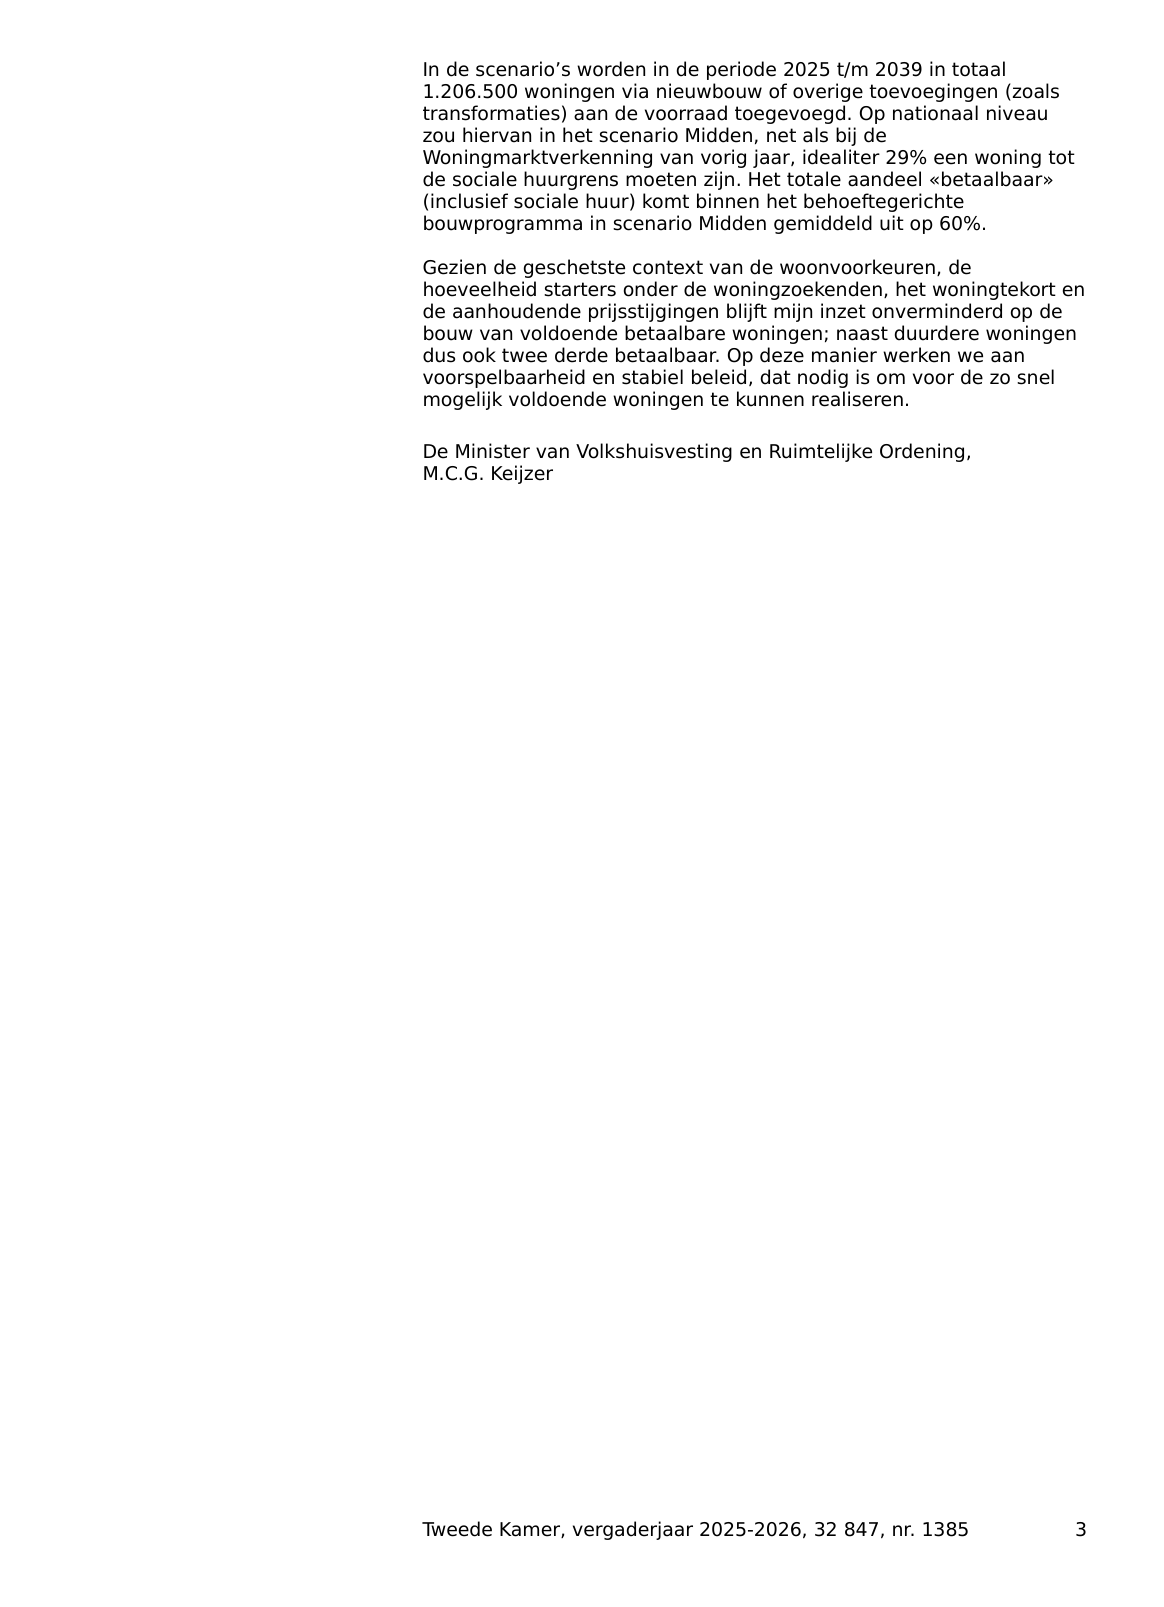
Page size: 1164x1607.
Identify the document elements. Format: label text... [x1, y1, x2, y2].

text In de scenario’s worden in de periode 2025 t/m 2039 in totaal 1.206.500 woningen via nieuwbouw of overige toevoegingen (zoals transformaties) aan de voorraad toegevoegd. Op nationaal niveau zou hiervan in het scenario Midden, net als bij de Woningmarktverkenning van vorig jaar, idealiter 29% een woning tot de sociale huurgrens moeten zijn. Het totale aandeel «betaalbaar» (inclusief sociale huur) komt binnen het behoeftegerichte bouwprogramma in scenario Midden gemiddeld uit op 60%. [422, 59, 1087, 235]
text De Minister van Volkshuisvesting en Ruimtelijke Ordening, M.C.G. Keijzer [422, 441, 1087, 485]
text Gezien de geschetste context van de woonvoorkeuren, de hoeveelheid starters onder de woningzoekenden, het woningtekort en de aanhoudende prijsstijgingen blijft mijn inzet onverminderd op de bouw van voldoende betaalbare woningen; naast duurdere woningen dus ook twee derde betaalbaar. Op deze manier werken we aan voorspelbaarheid en stabiel beleid, dat nodig is om voor de zo snel mogelijk voldoende woningen te kunnen realiseren. [422, 257, 1087, 411]
